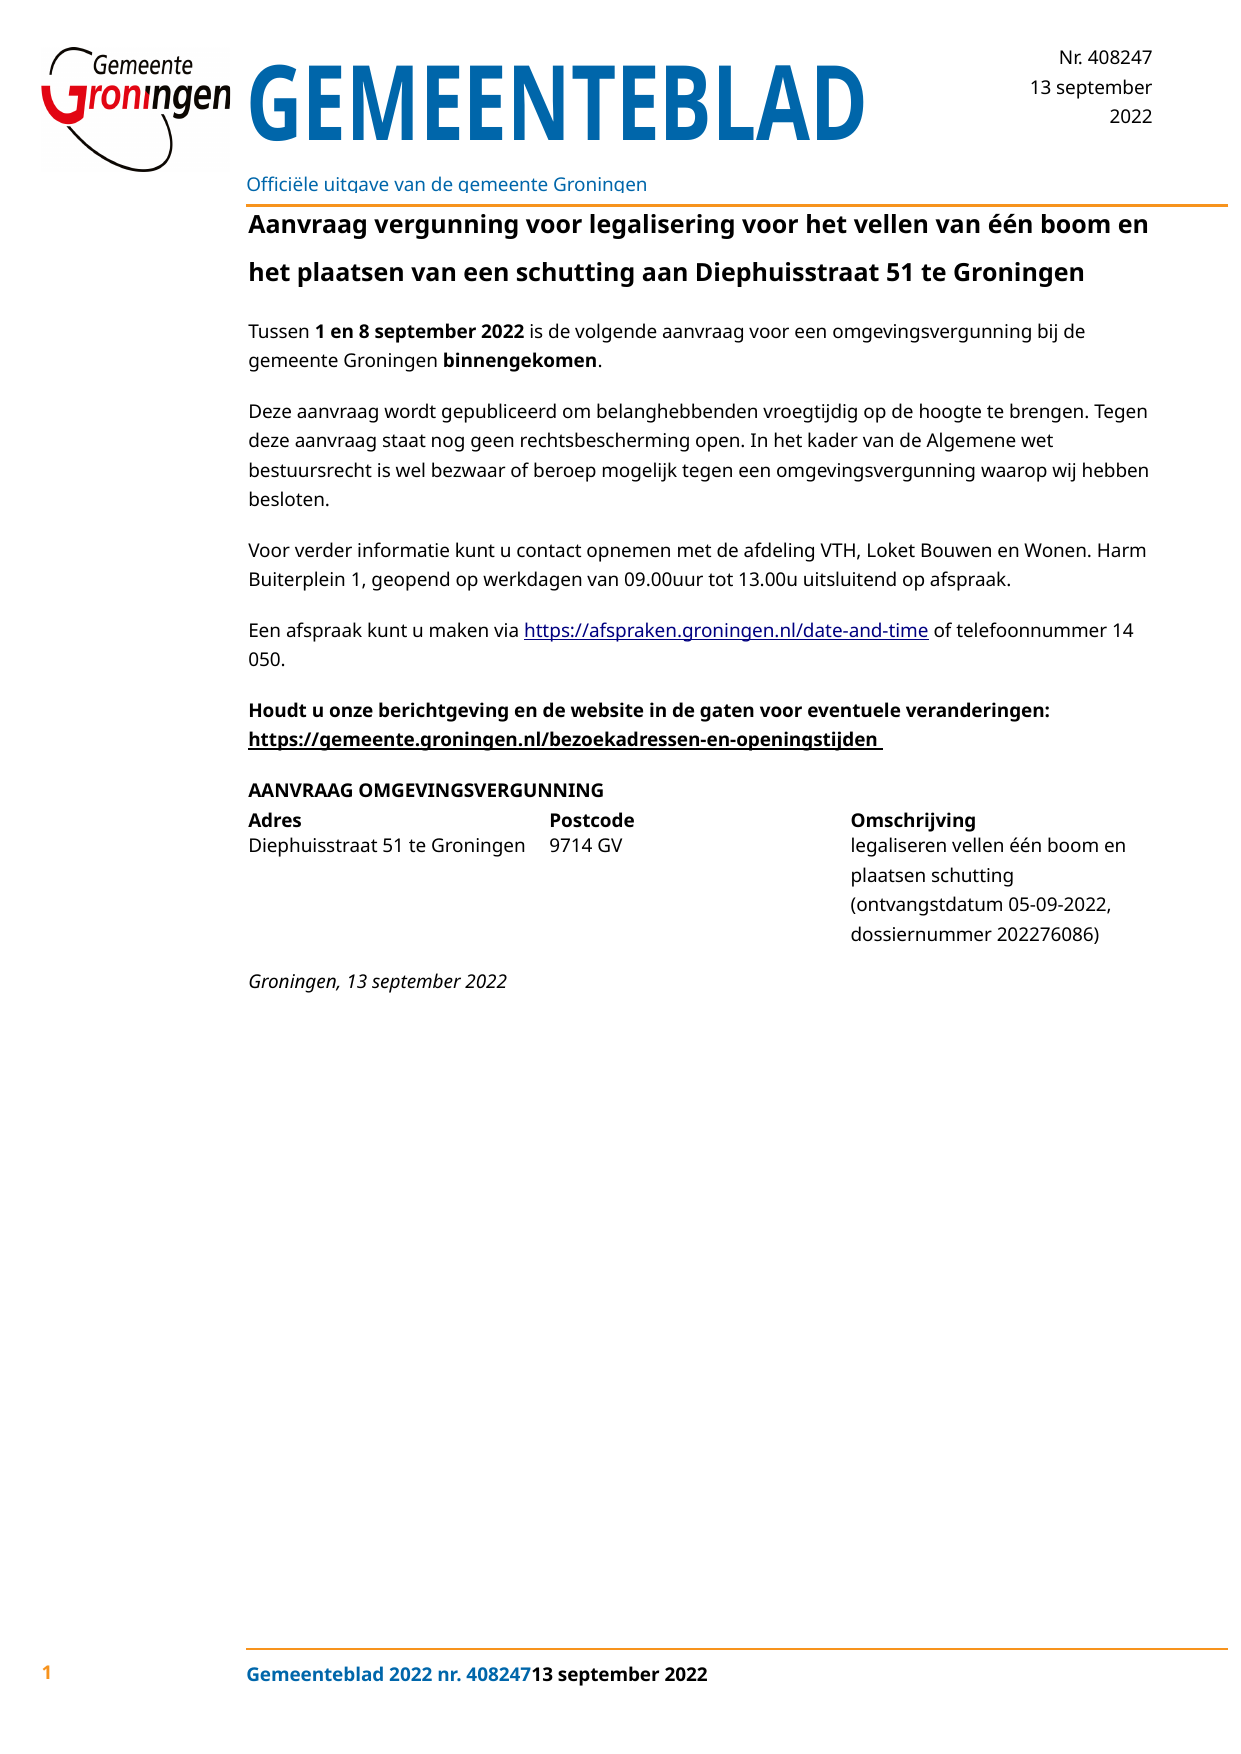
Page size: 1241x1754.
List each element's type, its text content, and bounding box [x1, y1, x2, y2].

text Een afspraak kunt u maken via https://afspraken.groningen.nl/date-and-time of telefoonnummer 14 050. [248, 617, 1152, 672]
table_cell 9714 GV [549, 833, 850, 947]
text Groningen, 13 september 2022 [248, 968, 1152, 994]
table_cell legaliseren vellen één boom en plaatsen schutting (ontvangstdatum 05-09-2022, dossiernummer 202276086) [850, 833, 1152, 947]
table_cell Diephuisstraat 51 te Groningen [248, 833, 549, 947]
table_header Postcode [549, 807, 850, 832]
picture [41, 47, 231, 172]
text Aanvraag vergunning voor legalisering voor het vellen van één boom en het plaatsen van een schutting aan Diephuisstraat 51 te Groningen [248, 207, 1152, 288]
text Deze aanvraag wordt gepubliceerd om belanghebbenden vroegtijdig op de hoogte te brengen. Tegen deze aanvraag staat nog geen rechtsbescherming open. In het kader van de Algemene wet bestuursrecht is wel bezwaar of beroep mogelijk tegen een omgevingsvergunning waarop wij hebben besloten. [248, 398, 1152, 512]
text Tussen 1 en 8 september 2022 is de volgende aanvraag voor een omgevingsvergunning bij de gemeente Groningen binnengekomen. [248, 318, 1152, 373]
text Voor verder informatie kunt u contact opnemen met de afdeling VTH, Loket Bouwen en Wonen. Harm Buiterplein 1, geopend op werkdagen van 09.00uur tot 13.00u uitsluitend op afspraak. [248, 537, 1152, 592]
table_header Omschrijving [850, 807, 1152, 832]
text AANVRAAG OMGEVINGSVERGUNNING [248, 777, 1152, 803]
table_header Adres [248, 807, 549, 832]
text Houdt u onze berichtgeving en de website in de gaten voor eventuele veranderingen: https://gemeente.groningen.nl/bezoekadressen-en-openingstijden [248, 697, 1152, 752]
